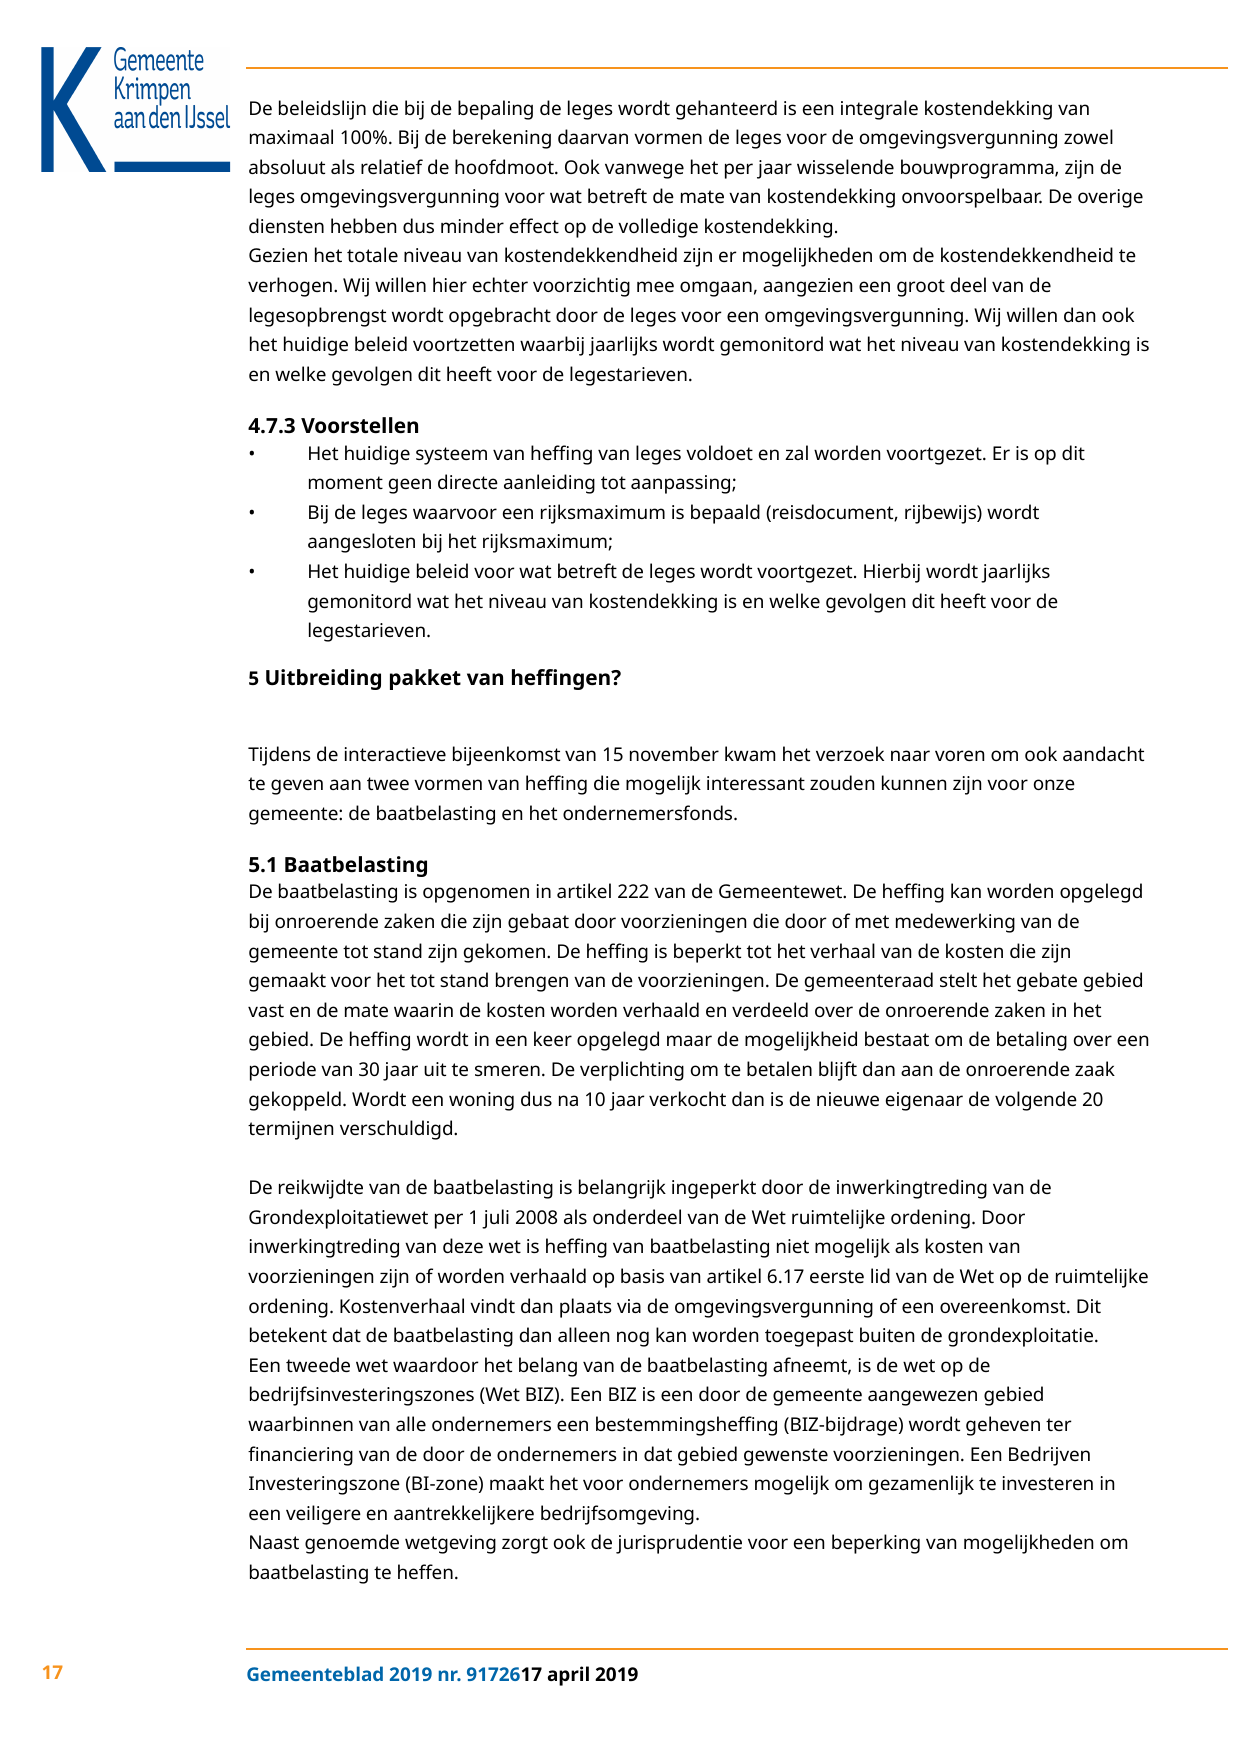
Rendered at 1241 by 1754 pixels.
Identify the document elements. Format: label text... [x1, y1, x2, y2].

list Het huidige systeem van heffing van leges voldoet en zal worden voortgezet. Er is op dit moment geen directe aanleiding tot aanpassing; [248, 440, 1152, 495]
text De reikwijdte van de baatbelasting is belangrijk ingeperkt door de inwerkingtreding van de Grondexploitatiewet per 1 juli 2008 als onderdeel van de Wet ruimtelijke ordening. Door inwerkingtreding van deze wet is heffing van baatbelasting niet mogelijk als kosten van voorzieningen zijn of worden verhaald op basis van artikel 6.17 eerste lid van de Wet op de ruimtelijke ordening. Kostenverhaal vindt dan plaats via de omgevingsvergunning of een overeenkomst. Dit betekent dat de baatbelasting dan alleen nog kan worden toegepast buiten de grondexploitatie. [248, 1174, 1152, 1348]
text Een tweede wet waardoor het belang van de baatbelasting afneemt, is de wet op de bedrijfsinvesteringszones (Wet BIZ). Een BIZ is een door de gemeente aangewezen gebied waarbinnen van alle ondernemers een bestemmingsheffing (BIZ-bijdrage) wordt geheven ter financiering van de door de ondernemers in dat gebied gewenste voorzieningen. Een Bedrijven Investeringszone (BI-zone) maakt het voor ondernemers mogelijk om gezamenlijk te investeren in een veiligere en aantrekkelijkere bedrijfsomgeving. [248, 1352, 1152, 1526]
text 5.1 Baatbelasting [248, 850, 1152, 879]
list Het huidige beleid voor wat betreft de leges wordt voortgezet. Hierbij wordt jaarlijks gemonitord wat het niveau van kostendekking is en welke gevolgen dit heeft voor de legestarieven. [248, 558, 1152, 643]
text Tijdens de interactieve bijeenkomst van 15 november kwam het verzoek naar voren om ook aandacht te geven aan twee vormen van heffing die mogelijk interessant zouden kunnen zijn voor onze gemeente: de baatbelasting en het ondernemersfonds. [248, 741, 1152, 826]
text Naast genoemde wetgeving zorgt ook de jurisprudentie voor een beperking van mogelijkheden om baatbelasting te heffen. [248, 1529, 1152, 1585]
text 4.7.3 Voorstellen [248, 411, 1152, 440]
list Bij de leges waarvoor een rijksmaximum is bepaald (reisdocument, rijbewijs) wordt aangesloten bij het rijksmaximum; [248, 499, 1152, 554]
text 5 Uitbreiding pakket van heffingen? [248, 663, 1152, 691]
text De beleidslijn die bij de bepaling de leges wordt gehanteerd is een integrale kostendekking van maximaal 100%. Bij de berekening daarvan vormen de leges voor de omgevingsvergunning zowel absoluut als relatief de hoofdmoot. Ook vanwege het per jaar wisselende bouwprogramma, zijn de leges omgevingsvergunning voor wat betreft de mate van kostendekking onvoorspelbaar. De overige diensten hebben dus minder effect op de volledige kostendekking. [248, 95, 1152, 239]
picture [41, 47, 231, 172]
text Gezien het totale niveau van kostendekkendheid zijn er mogelijkheden om de kostendekkendheid te verhogen. Wij willen hier echter voorzichtig mee omgaan, aangezien een groot deel van de legesopbrengst wordt opgebracht door de leges voor een omgevingsvergunning. Wij willen dan ook het huidige beleid voortzetten waarbij jaarlijks wordt gemonitord wat het niveau van kostendekking is en welke gevolgen dit heeft voor de legestarieven. [248, 243, 1152, 387]
text De baatbelasting is opgenomen in artikel 222 van de Gemeentewet. De heffing kan worden opgelegd bij onroerende zaken die zijn gebaat door voorzieningen die door of met medewerking van de gemeente tot stand zijn gekomen. De heffing is beperkt tot het verhaal van de kosten die zijn gemaakt voor het tot stand brengen van de voorzieningen. De gemeenteraad stelt het gebate gebied vast en de mate waarin de kosten worden verhaald en verdeeld over de onroerende zaken in het gebied. De heffing wordt in een keer opgelegd maar de mogelijkheid bestaat om de betaling over een periode van 30 jaar uit te smeren. De verplichting om te betalen blijft dan aan de onroerende zaak gekoppeld. Wordt een woning dus na 10 jaar verkocht dan is de nieuwe eigenaar de volgende 20 termijnen verschuldigd. [248, 879, 1152, 1141]
